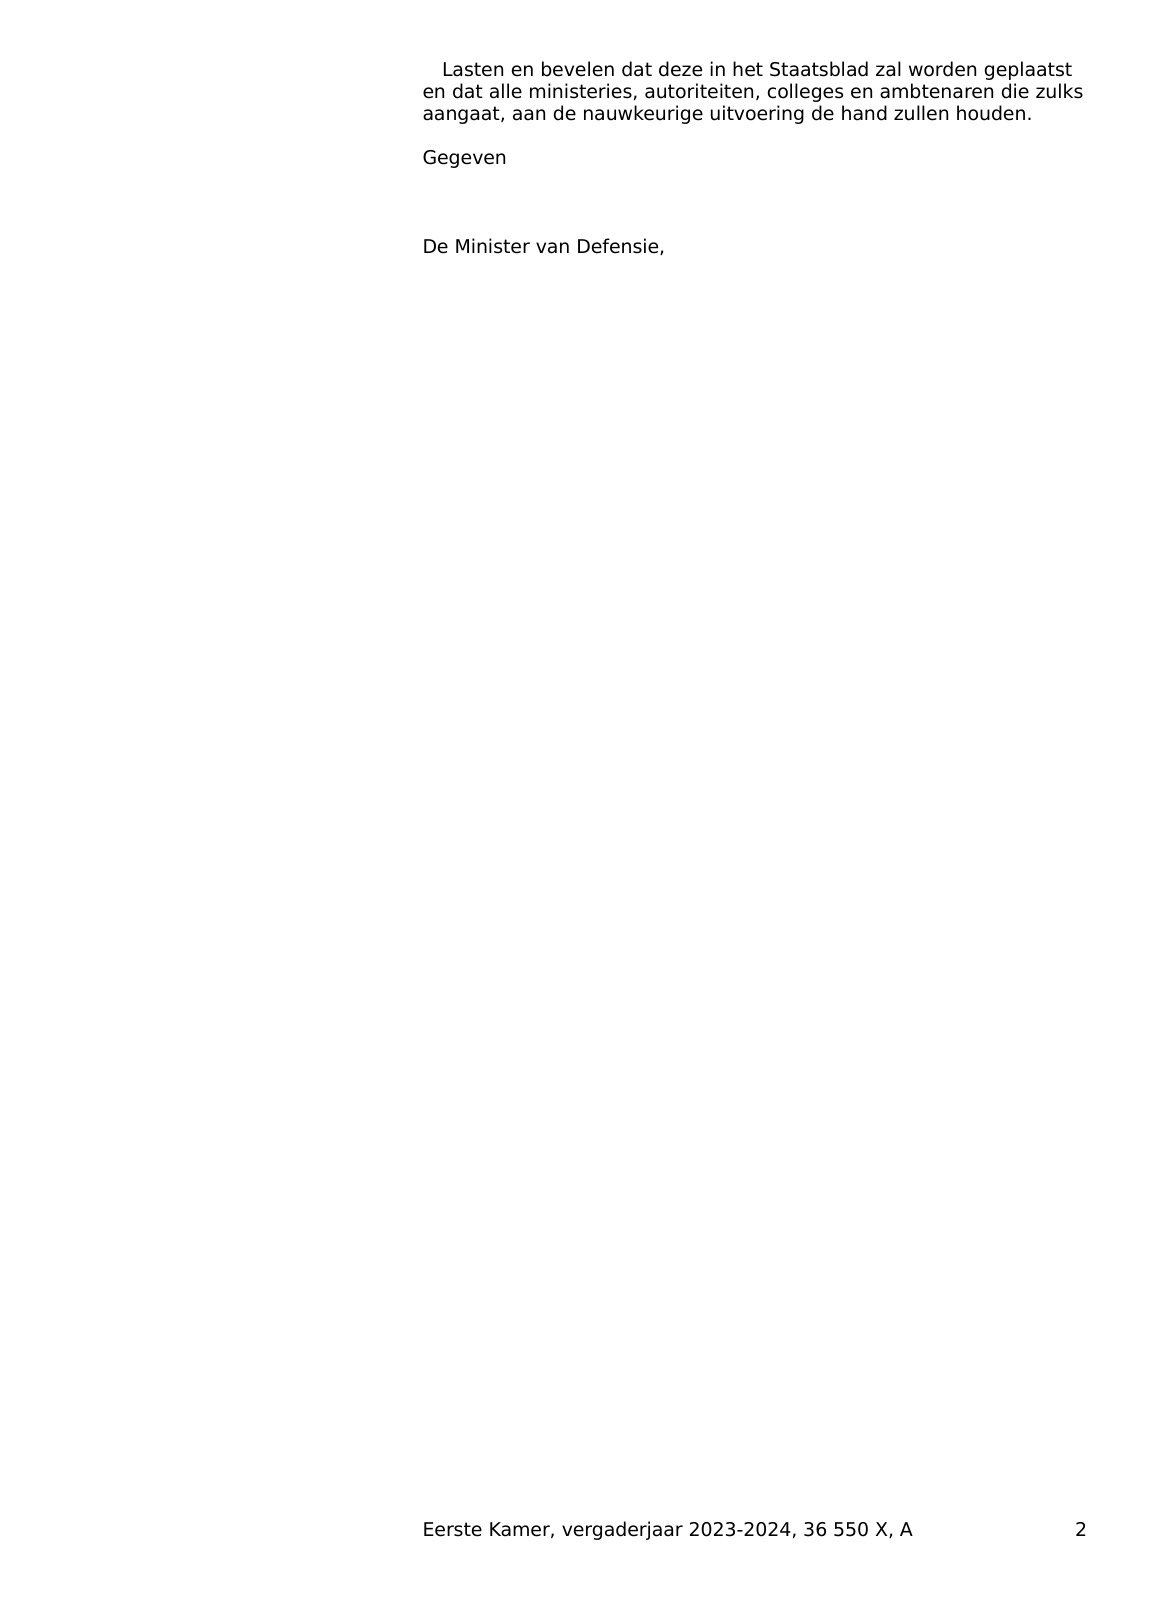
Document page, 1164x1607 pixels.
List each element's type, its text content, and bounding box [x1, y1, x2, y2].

text Gegeven [422, 147, 1087, 169]
text Lasten en bevelen dat deze in het Staatsblad zal worden geplaatst en dat alle ministeries, autoriteiten, colleges en ambtenaren die zulks aangaat, aan de nauwkeurige uitvoering de hand zullen houden. [422, 59, 1087, 125]
text De Minister van Defensie, [422, 236, 1087, 258]
